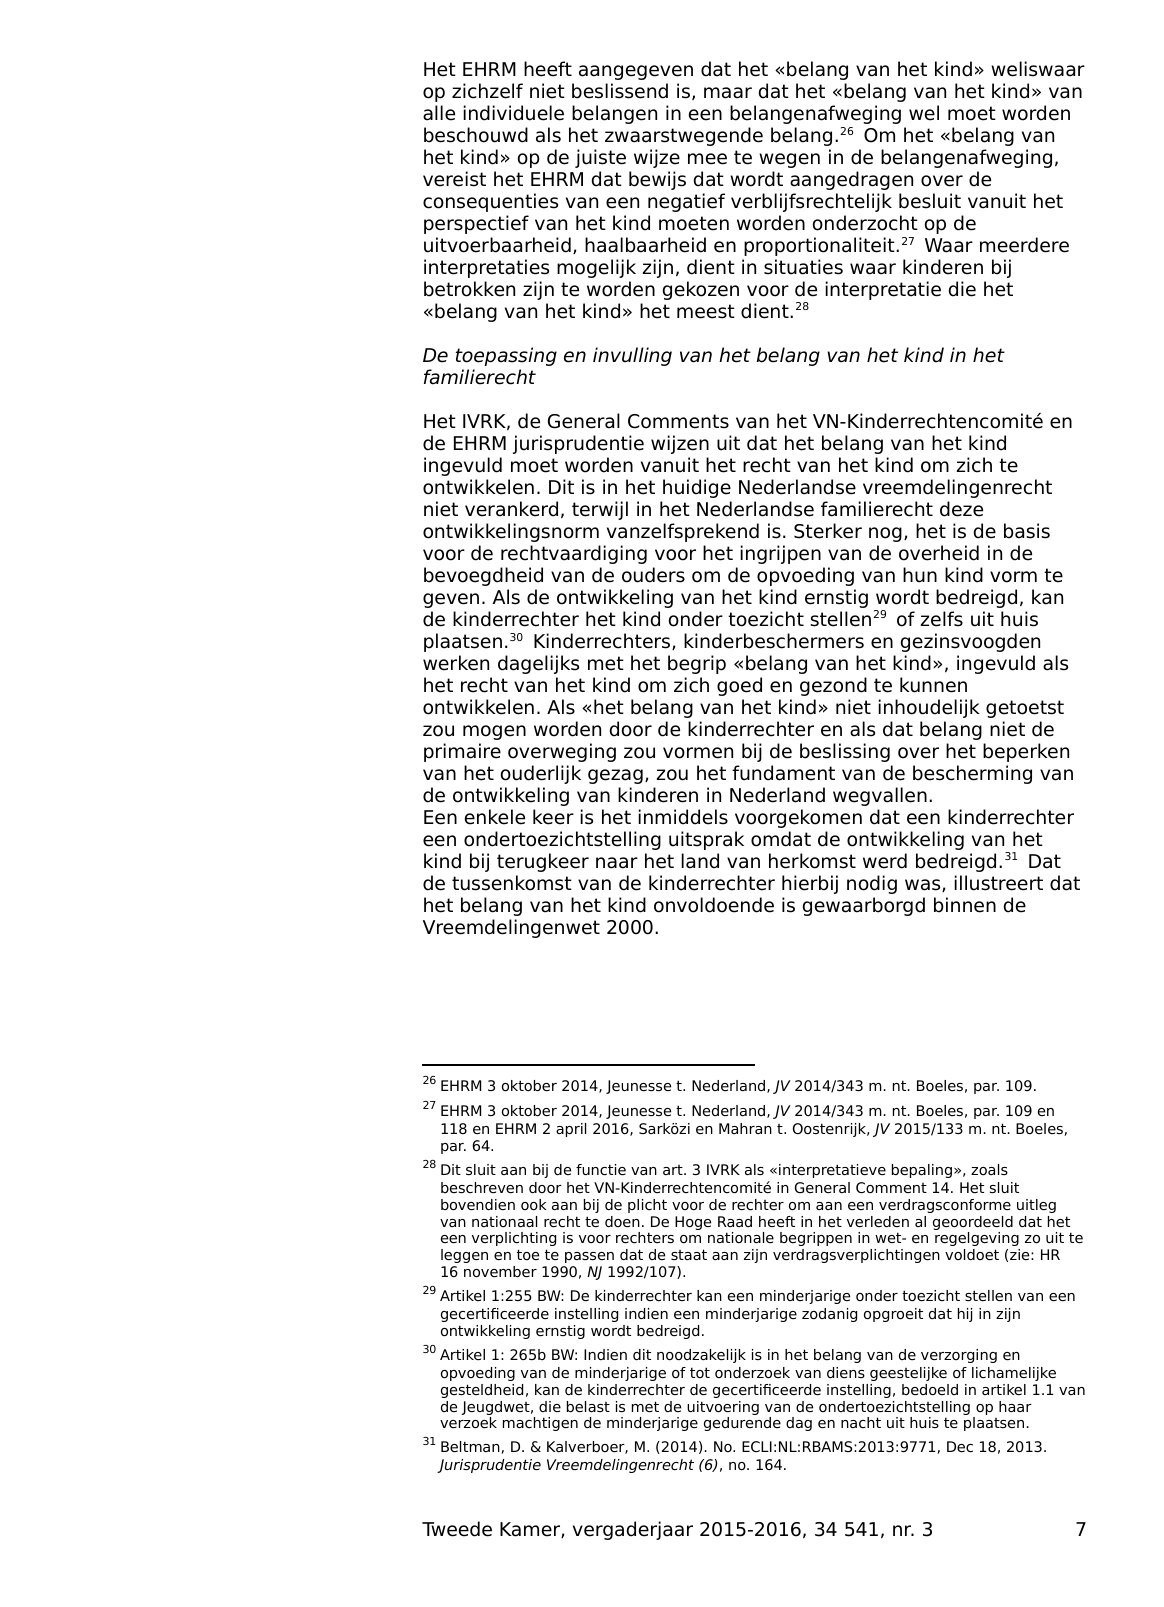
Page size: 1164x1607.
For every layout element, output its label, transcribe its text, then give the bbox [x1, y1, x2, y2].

text EHRM 3 oktober 2014, Jeunesse t. Nederland, JV 2014/343 m. nt. Boeles, par. 109 en 118 en EHRM 2 april 2016, Sarközi en Mahran t. Oostenrijk, JV 2015/133 m. nt. Boeles, par. 64. [422, 1099, 1087, 1155]
text Een enkele keer is het inmiddels voorgekomen dat een kinderrechter een ondertoezichtstelling uitsprak omdat de ontwikkeling van het kind bij terugkeer naar het land van herkomst werd bedreigd. Dat de tussenkomst van de kinderrechter hierbij nodig was, illustreert dat het belang van het kind onvoldoende is gewaarborgd binnen de Vreemdelingenwet 2000. [422, 807, 1087, 939]
text Dit sluit aan bij de functie van art. 3 IVRK als «interpretatieve bepaling», zoals beschreven door het VN-Kinderrechtencomité in General Comment 14. Het sluit bovendien ook aan bij de plicht voor de rechter om aan een verdragsconforme uitleg van nationaal recht te doen. De Hoge Raad heeft in het verleden al geoordeeld dat het een verplichting is voor rechters om nationale begrippen in wet- en regelgeving zo uit te leggen en toe te passen dat de staat aan zijn verdragsverplichtingen voldoet (zie: HR 16 november 1990, NJ 1992/107). [422, 1158, 1087, 1281]
text Artikel 1:255 BW: De kinderrechter kan een minderjarige onder toezicht stellen van een gecertificeerde instelling indien een minderjarige zodanig opgroeit dat hij in zijn ontwikkeling ernstig wordt bedreigd. [422, 1284, 1087, 1340]
text Het EHRM heeft aangegeven dat het «belang van het kind» weliswaar op zichzelf niet beslissend is, maar dat het «belang van het kind» van alle individuele belangen in een belangenafweging wel moet worden beschouwd als het zwaarstwegende belang. Om het «belang van het kind» op de juiste wijze mee te wegen in de belangenafweging, vereist het EHRM dat bewijs dat wordt aangedragen over de consequenties van een negatief verblijfsrechtelijk besluit vanuit het perspectief van het kind moeten worden onderzocht op de uitvoerbaarheid, haalbaarheid en proportionaliteit. Waar meerdere interpretaties mogelijk zijn, dient in situaties waar kinderen bij betrokken zijn te worden gekozen voor de interpretatie die het «belang van het kind» het meest dient. [422, 59, 1087, 323]
text Beltman, D. & Kalverboer, M. (2014). No. ECLI:NL:RBAMS:2013:9771, Dec 18, 2013. Jurisprudentie Vreemdelingenrecht (6), no. 164. [422, 1435, 1087, 1474]
text Artikel 1: 265b BW: Indien dit noodzakelijk is in het belang van de verzorging en opvoeding van de minderjarige of tot onderzoek van diens geestelijke of lichamelijke gesteldheid, kan de kinderrechter de gecertificeerde instelling, bedoeld in artikel 1.1 van de Jeugdwet, die belast is met de uitvoering van de ondertoezichtstelling op haar verzoek machtigen de minderjarige gedurende dag en nacht uit huis te plaatsen. [422, 1343, 1087, 1432]
subtitle De toepassing en invulling van het belang van het kind in het familierecht [422, 345, 1087, 389]
text Het IVRK, de General Comments van het VN-Kinderrechtencomité en de EHRM jurisprudentie wijzen uit dat het belang van het kind ingevuld moet worden vanuit het recht van het kind om zich te ontwikkelen. Dit is in het huidige Nederlandse vreemdelingenrecht niet verankerd, terwijl in het Nederlandse familierecht deze ontwikkelingsnorm vanzelfsprekend is. Sterker nog, het is de basis voor de rechtvaardiging voor het ingrijpen van de overheid in de bevoegdheid van de ouders om de opvoeding van hun kind vorm te geven. Als de ontwikkeling van het kind ernstig wordt bedreigd, kan de kinderrechter het kind onder toezicht stellen of zelfs uit huis plaatsen. Kinderrechters, kinderbeschermers en gezinsvoogden werken dagelijks met het begrip «belang van het kind», ingevuld als het recht van het kind om zich goed en gezond te kunnen ontwikkelen. Als «het belang van het kind» niet inhoudelijk getoetst zou mogen worden door de kinderrechter en als dat belang niet de primaire overweging zou vormen bij de beslissing over het beperken van het ouderlijk gezag, zou het fundament van de bescherming van de ontwikkeling van kinderen in Nederland wegvallen. [422, 411, 1087, 807]
text EHRM 3 oktober 2014, Jeunesse t. Nederland, JV 2014/343 m. nt. Boeles, par. 109. [422, 1074, 1087, 1096]
